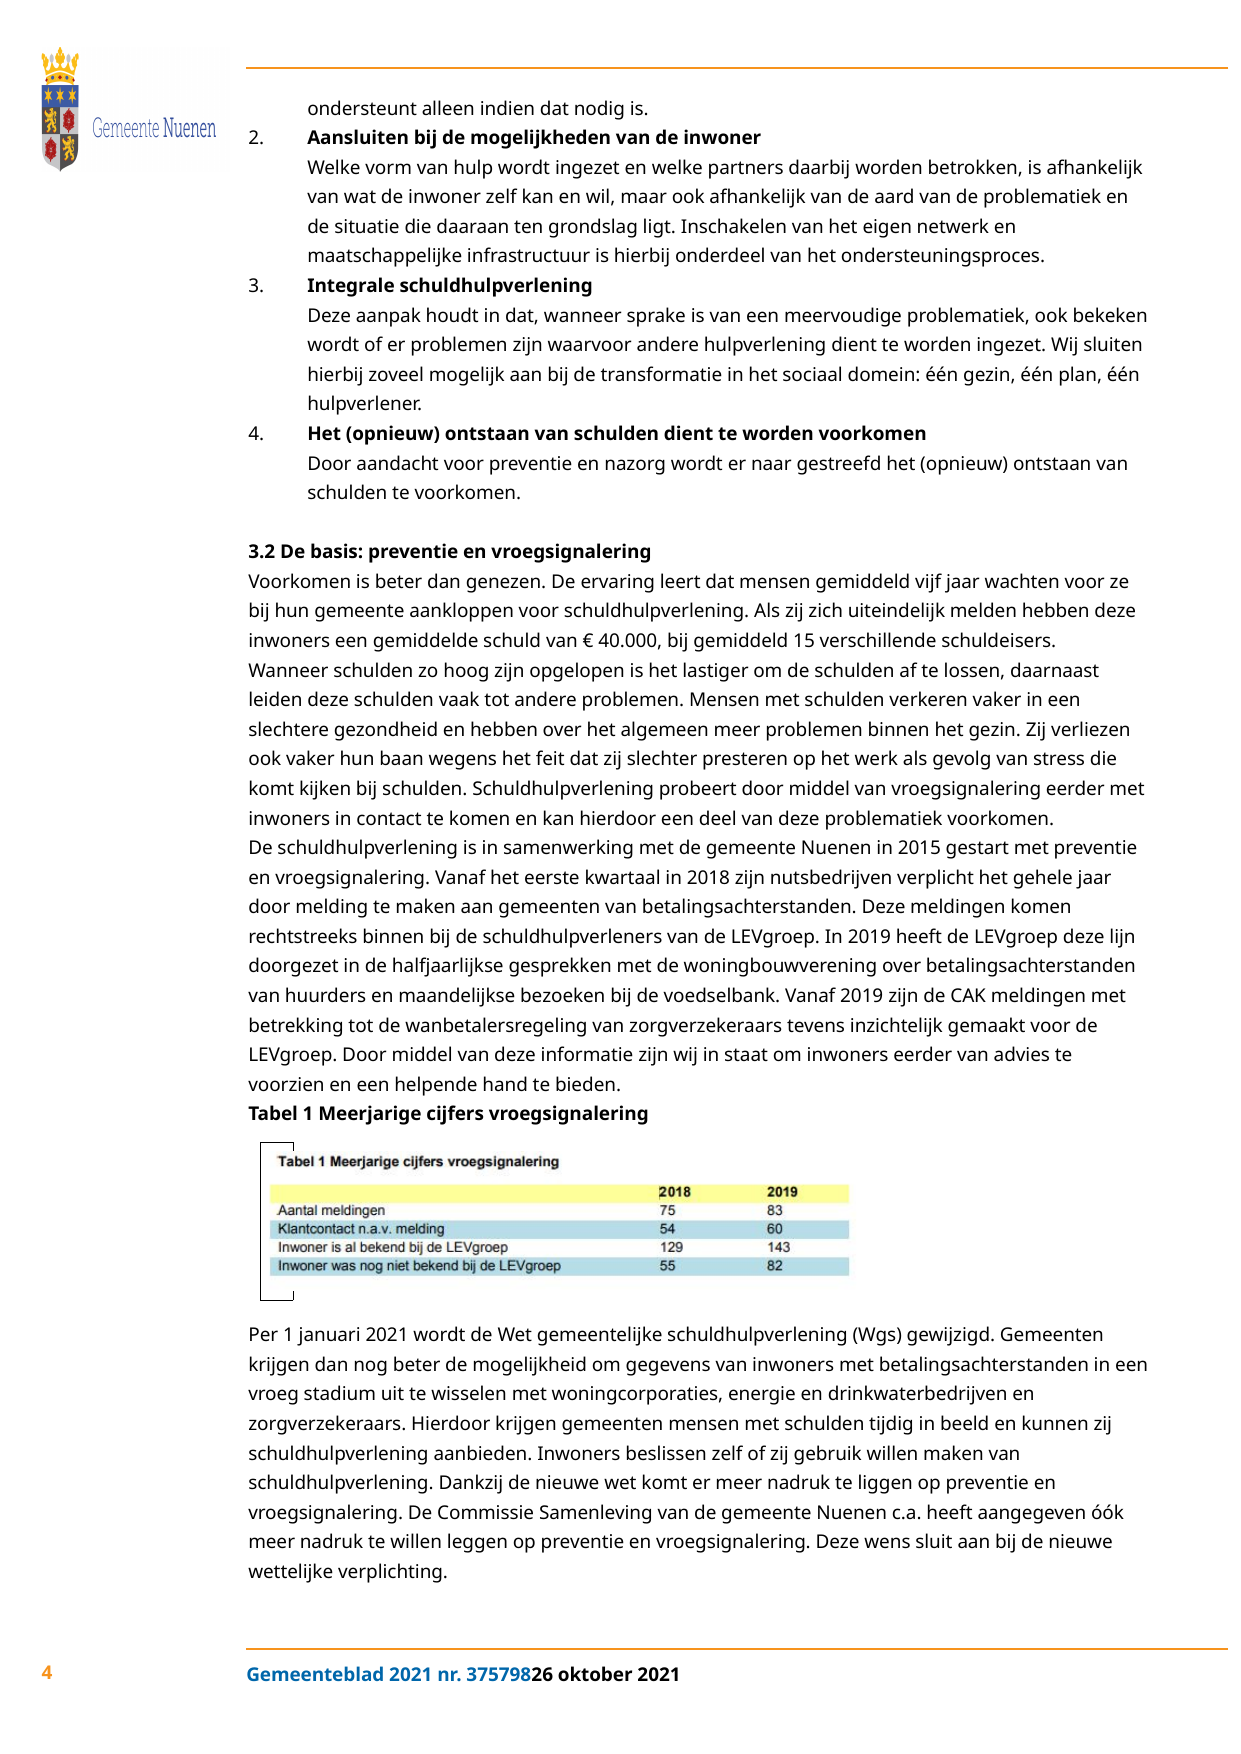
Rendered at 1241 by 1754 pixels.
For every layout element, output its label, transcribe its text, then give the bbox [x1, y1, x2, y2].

list Aansluiten bij de mogelijkheden van de inwoner [248, 124, 1152, 150]
list Het (opnieuw) ontstaan van schulden dient te worden voorkomen [248, 420, 1152, 446]
picture [41, 47, 231, 172]
text Tabel 1 Meerjarige cijfers vroegsignalering [248, 1101, 1152, 1126]
list Welke vorm van hulp wordt ingezet en welke partners daarbij worden betrokken, is afhankelijk van wat de inwoner zelf kan en wil, maar ook afhankelijk van de aard van de problematiek en de situatie die daaraan ten grondslag ligt. Inschakelen van het eigen netwerk en maatschappelijke infrastructuur is hierbij onderdeel van het ondersteuningsproces. [248, 154, 1152, 268]
text 3.2 De basis: preventie en vroegsignalering [248, 538, 1152, 564]
list Integrale schuldhulpverlening [248, 272, 1152, 298]
text Wanneer schulden zo hoog zijn opgelopen is het lastiger om de schulden af te lossen, daarnaast leiden deze schulden vaak tot andere problemen. Mensen met schulden verkeren vaker in een slechtere gezondheid en hebben over het algemeen meer problemen binnen het gezin. Zij verliezen ook vaker hun baan wegens het feit dat zij slechter presteren op het werk als gevolg van stress die komt kijken bij schulden. Schuldhulpverlening probeert door middel van vroegsignalering eerder met inwoners in contact te komen en kan hierdoor een deel van deze problematiek voorkomen. [248, 657, 1152, 831]
picture [268, 1151, 860, 1291]
list Door aandacht voor preventie en nazorg wordt er naar gestreefd het (opnieuw) ontstaan van schulden te voorkomen. [248, 450, 1152, 505]
text Voorkomen is beter dan genezen. De ervaring leert dat mensen gemiddeld vijf jaar wachten voor ze bij hun gemeente aankloppen voor schuldhulpverlening. Als zij zich uiteindelijk melden hebben deze inwoners een gemiddelde schuld van € 40.000, bij gemiddeld 15 verschillende schuldeisers. [248, 568, 1152, 653]
list Deze aanpak houdt in dat, wanneer sprake is van een meervoudige problematiek, ook bekeken wordt of er problemen zijn waarvoor andere hulpverlening dient te worden ingezet. Wij sluiten hierbij zoveel mogelijk aan bij de transformatie in het sociaal domein: één gezin, één plan, één hulpverlener. [248, 302, 1152, 416]
list ondersteunt alleen indien dat nodig is. [248, 95, 1152, 121]
text Per 1 januari 2021 wordt de Wet gemeentelijke schuldhulpverlening (Wgs) gewijzigd. Gemeenten krijgen dan nog beter de mogelijkheid om gegevens van inwoners met betalingsachterstanden in een vroeg stadium uit te wisselen met woningcorporaties, energie en drinkwaterbedrijven en zorgverzekeraars. Hierdoor krijgen gemeenten mensen met schulden tijdig in beeld en kunnen zij schuldhulpverlening aanbieden. Inwoners beslissen zelf of zij gebruik willen maken van schuldhulpverlening. Dankzij de nieuwe wet komt er meer nadruk te liggen op preventie en vroegsignalering. De Commissie Samenleving van de gemeente Nuenen c.a. heeft aangegeven óók meer nadruk te willen leggen op preventie en vroegsignalering. Deze wens sluit aan bij de nieuwe wettelijke verplichting. [248, 1321, 1152, 1584]
text De schuldhulpverlening is in samenwerking met de gemeente Nuenen in 2015 gestart met preventie en vroegsignalering. Vanaf het eerste kwartaal in 2018 zijn nutsbedrijven verplicht het gehele jaar door melding te maken aan gemeenten van betalingsachterstanden. Deze meldingen komen rechtstreeks binnen bij de schuldhulpverleners van de LEVgroep. In 2019 heeft de LEVgroep deze lijn doorgezet in de halfjaarlijkse gesprekken met de woningbouwverening over betalingsachterstanden van huurders en maandelijkse bezoeken bij de voedselbank. Vanaf 2019 zijn de CAK meldingen met betrekking tot de wanbetalersregeling van zorgverzekeraars tevens inzichtelijk gemaakt voor de LEVgroep. Door middel van deze informatie zijn wij in staat om inwoners eerder van advies te voorzien en een helpende hand te bieden. [248, 834, 1152, 1097]
